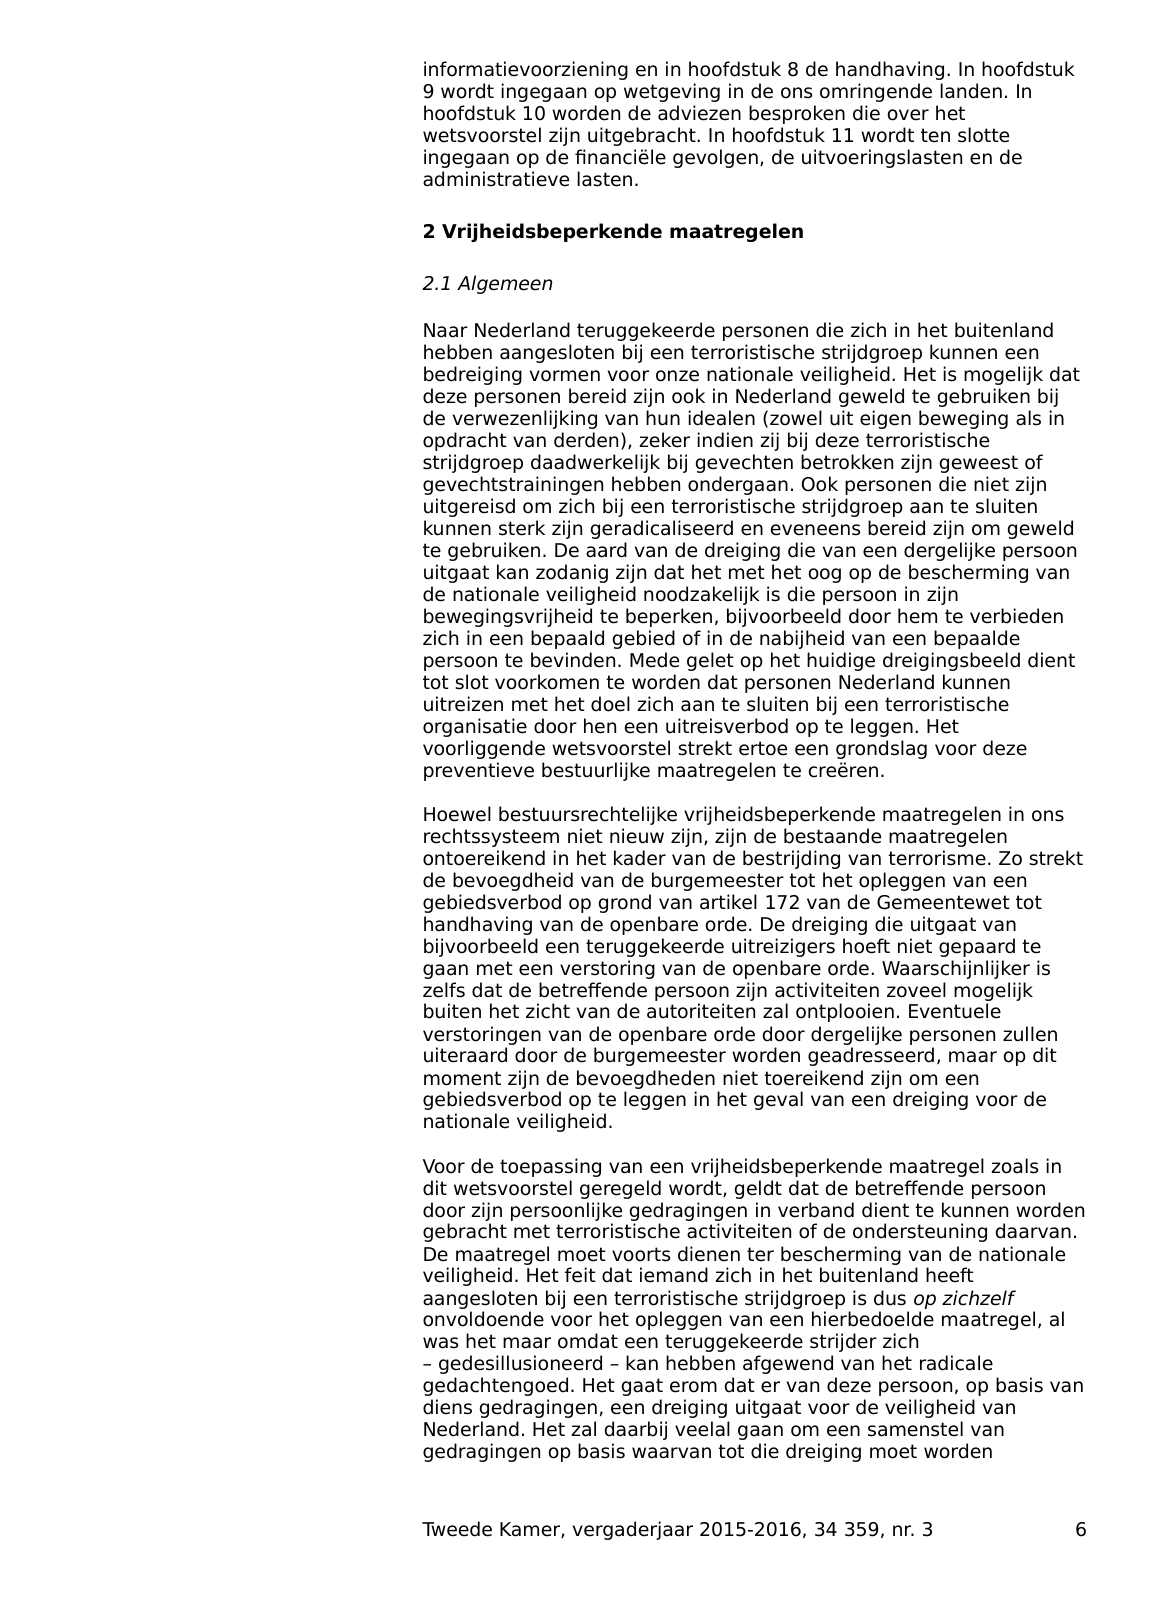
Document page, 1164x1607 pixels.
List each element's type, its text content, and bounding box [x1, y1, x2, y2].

subtitle 2.1 Algemeen [422, 273, 1087, 295]
text informatievoorziening en in hoofdstuk 8 de handhaving. In hoofdstuk 9 wordt ingegaan op wetgeving in de ons omringende landen. In hoofdstuk 10 worden de adviezen besproken die over het wetsvoorstel zijn uitgebracht. In hoofdstuk 11 wordt ten slotte ingegaan op de financiële gevolgen, de uitvoeringslasten en de administratieve lasten. [422, 59, 1087, 191]
text Hoewel bestuursrechtelijke vrijheidsbeperkende maatregelen in ons rechtssysteem niet nieuw zijn, zijn de bestaande maatregelen ontoereikend in het kader van de bestrijding van terrorisme. Zo strekt de bevoegdheid van de burgemeester tot het opleggen van een gebiedsverbod op grond van artikel 172 van de Gemeentewet tot handhaving van de openbare orde. De dreiging die uitgaat van bijvoorbeeld een teruggekeerde uitreizigers hoeft niet gepaard te gaan met een verstoring van de openbare orde. Waarschijnlijker is zelfs dat de betreffende persoon zijn activiteiten zoveel mogelijk buiten het zicht van de autoriteiten zal ontplooien. Eventuele verstoringen van de openbare orde door dergelijke personen zullen uiteraard door de burgemeester worden geadresseerd, maar op dit moment zijn de bevoegdheden niet toereikend zijn om een gebiedsverbod op te leggen in het geval van een dreiging voor de nationale veiligheid. [422, 804, 1087, 1133]
subtitle 2 Vrijheidsbeperkende maatregelen [422, 221, 1087, 243]
text Naar Nederland teruggekeerde personen die zich in het buitenland hebben aangesloten bij een terroristische strijdgroep kunnen een bedreiging vormen voor onze nationale veiligheid. Het is mogelijk dat deze personen bereid zijn ook in Nederland geweld te gebruiken bij de verwezenlijking van hun idealen (zowel uit eigen beweging als in opdracht van derden), zeker indien zij bij deze terroristische strijdgroep daadwerkelijk bij gevechten betrokken zijn geweest of gevechtstrainingen hebben ondergaan. Ook personen die niet zijn uitgereisd om zich bij een terroristische strijdgroep aan te sluiten kunnen sterk zijn geradicaliseerd en eveneens bereid zijn om geweld te gebruiken. De aard van de dreiging die van een dergelijke persoon uitgaat kan zodanig zijn dat het met het oog op de bescherming van de nationale veiligheid noodzakelijk is die persoon in zijn bewegingsvrijheid te beperken, bijvoorbeeld door hem te verbieden zich in een bepaald gebied of in de nabijheid van een bepaalde persoon te bevinden. Mede gelet op het huidige dreigingsbeeld dient tot slot voorkomen te worden dat personen Nederland kunnen uitreizen met het doel zich aan te sluiten bij een terroristische organisatie door hen een uitreisverbod op te leggen. Het voorliggende wetsvoorstel strekt ertoe een grondslag voor deze preventieve bestuurlijke maatregelen te creëren. [422, 320, 1087, 781]
text Voor de toepassing van een vrijheidsbeperkende maatregel zoals in dit wetsvoorstel geregeld wordt, geldt dat de betreffende persoon door zijn persoonlijke gedragingen in verband dient te kunnen worden gebracht met terroristische activiteiten of de ondersteuning daarvan. De maatregel moet voorts dienen ter bescherming van de nationale veiligheid. Het feit dat iemand zich in het buitenland heeft aangesloten bij een terroristische strijdgroep is dus op zichzelf onvoldoende voor het opleggen van een hierbedoelde maatregel, al was het maar omdat een teruggekeerde strijder zich – gedesillusioneerd – kan hebben afgewend van het radicale gedachtengoed. Het gaat erom dat er van deze persoon, op basis van diens gedragingen, een dreiging uitgaat voor de veiligheid van Nederland. Het zal daarbij veelal gaan om een samenstel van gedragingen op basis waarvan tot die dreiging moet worden [422, 1156, 1087, 1463]
